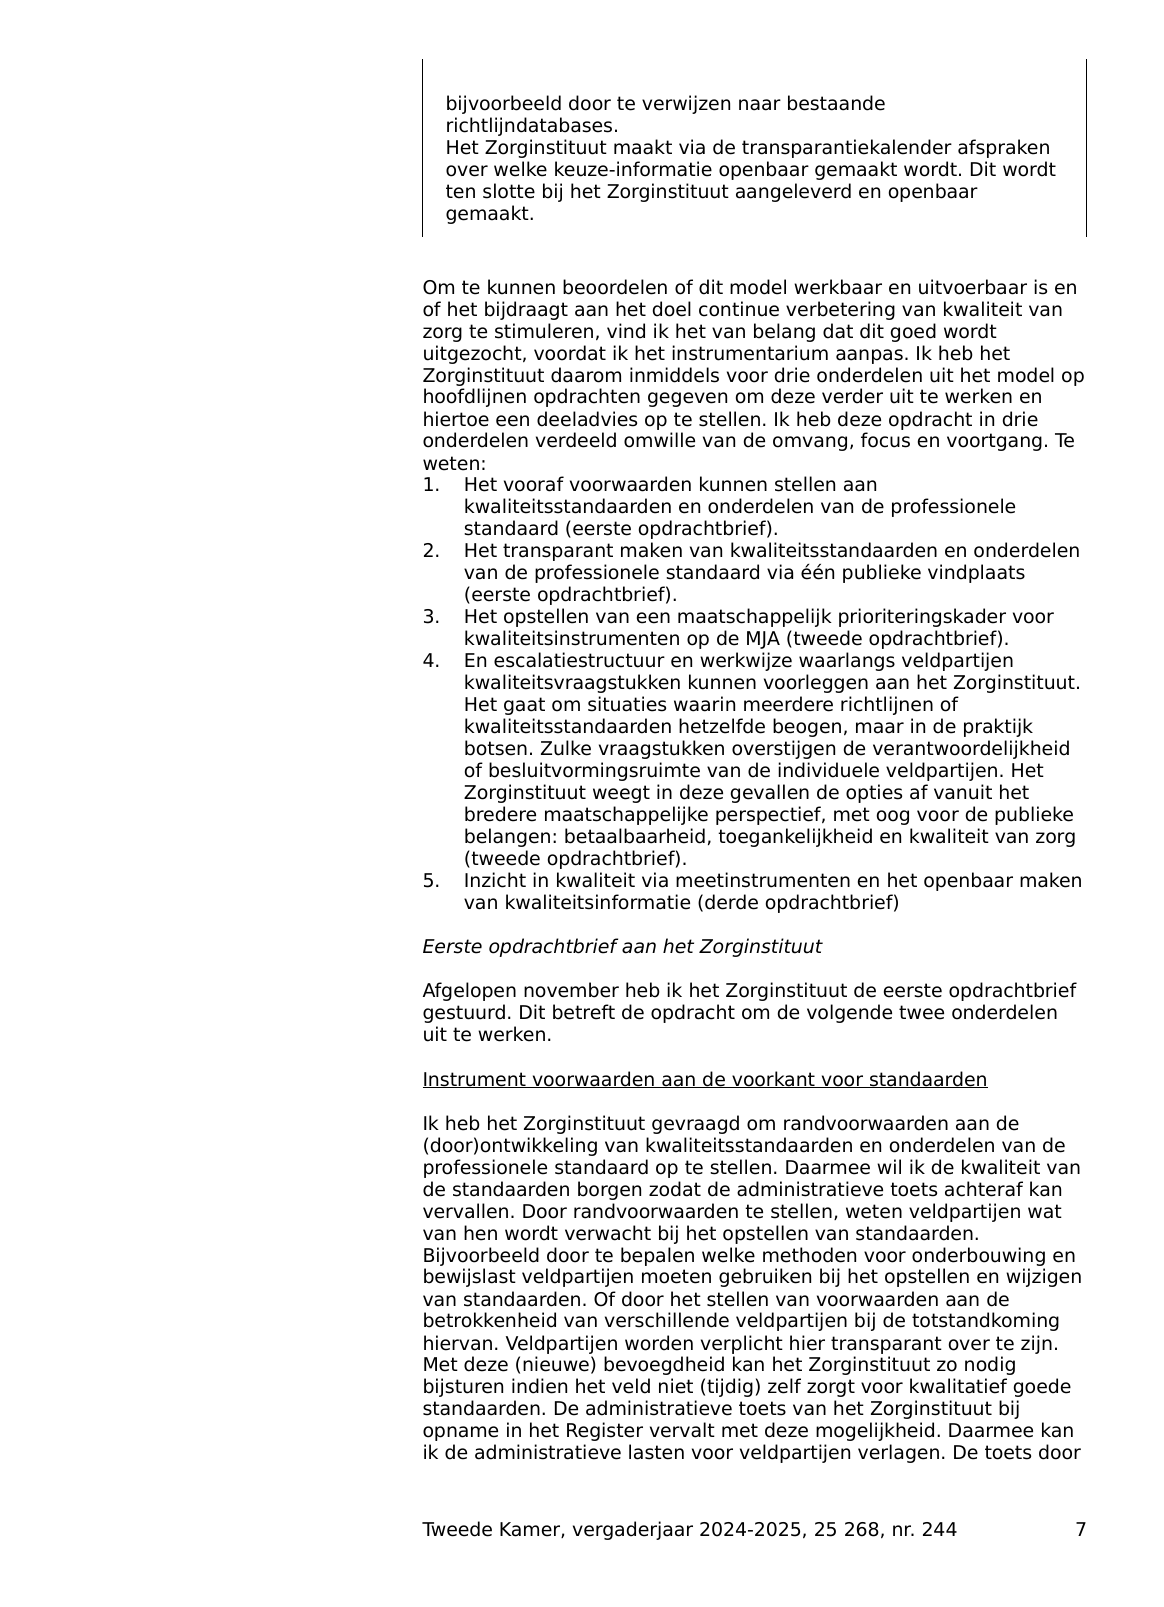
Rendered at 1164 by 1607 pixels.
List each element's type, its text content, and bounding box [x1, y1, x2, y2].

text 2. Het transparant maken van kwaliteitsstandaarden en onderdelen van de professionele standaard via één publieke vindplaats (eerste opdrachtbrief). [422, 540, 1087, 606]
text Om te kunnen beoordelen of dit model werkbaar en uitvoerbaar is en of het bijdraagt aan het doel continue verbetering van kwaliteit van zorg te stimuleren, vind ik het van belang dat dit goed wordt uitgezocht, voordat ik het instrumentarium aanpas. Ik heb het Zorginstituut daarom inmiddels voor drie onderdelen uit het model op hoofdlijnen opdrachten gegeven om deze verder uit te werken en hiertoe een deeladvies op te stellen. Ik heb deze opdracht in drie onderdelen verdeeld omwille van de omvang, focus en voortgang. Te weten: [422, 277, 1087, 474]
subtitle Instrument voorwaarden aan de voorkant voor standaarden [422, 1068, 1087, 1090]
text 1. Het vooraf voorwaarden kunnen stellen aan kwaliteitsstandaarden en onderdelen van de professionele standaard (eerste opdrachtbrief). [422, 474, 1087, 540]
table_header bijvoorbeeld door te verwijzen naar bestaande richtlijndatabases. Het Zorginstituut maakt via de transparantiekalender afspraken over welke keuze-informatie openbaar gemaakt wordt. Dit wordt ten slotte bij het Zorginstituut aangeleverd en openbaar gemaakt. [423, 59, 1086, 237]
text Afgelopen november heb ik het Zorginstituut de eerste opdrachtbrief gestuurd. Dit betreft de opdracht om de volgende twee onderdelen uit te werken. [422, 980, 1087, 1046]
text 4. En escalatiestructuur en werkwijze waarlangs veldpartijen kwaliteitsvraagstukken kunnen voorleggen aan het Zorginstituut. Het gaat om situaties waarin meerdere richtlijnen of kwaliteitsstandaarden hetzelfde beogen, maar in de praktijk botsen. Zulke vraagstukken overstijgen de verantwoordelijkheid of besluitvormingsruimte van de individuele veldpartijen. Het Zorginstituut weegt in deze gevallen de opties af vanuit het bredere maatschappelijke perspectief, met oog voor de publieke belangen: betaalbaarheid, toegankelijkheid en kwaliteit van zorg (tweede opdrachtbrief). [422, 650, 1087, 870]
text 3. Het opstellen van een maatschappelijk prioriteringskader voor kwaliteitsinstrumenten op de MJA (tweede opdrachtbrief). [422, 606, 1087, 650]
text 5. Inzicht in kwaliteit via meetinstrumenten en het openbaar maken van kwaliteitsinformatie (derde opdrachtbrief) [422, 870, 1087, 914]
text Ik heb het Zorginstituut gevraagd om randvoorwaarden aan de (door)ontwikkeling van kwaliteitsstandaarden en onderdelen van de professionele standaard op te stellen. Daarmee wil ik de kwaliteit van de standaarden borgen zodat de administratieve toets achteraf kan vervallen. Door randvoorwaarden te stellen, weten veldpartijen wat van hen wordt verwacht bij het opstellen van standaarden. Bijvoorbeeld door te bepalen welke methoden voor onderbouwing en bewijslast veldpartijen moeten gebruiken bij het opstellen en wijzigen van standaarden. Of door het stellen van voorwaarden aan de betrokkenheid van verschillende veldpartijen bij de totstandkoming hiervan. Veldpartijen worden verplicht hier transparant over te zijn. Met deze (nieuwe) bevoegdheid kan het Zorginstituut zo nodig bijsturen indien het veld niet (tijdig) zelf zorgt voor kwalitatief goede standaarden. De administratieve toets van het Zorginstituut bij opname in het Register vervalt met deze mogelijkheid. Daarmee kan ik de administratieve lasten voor veldpartijen verlagen. De toets door [422, 1113, 1087, 1464]
subtitle Eerste opdrachtbrief aan het Zorginstituut [422, 936, 1087, 958]
